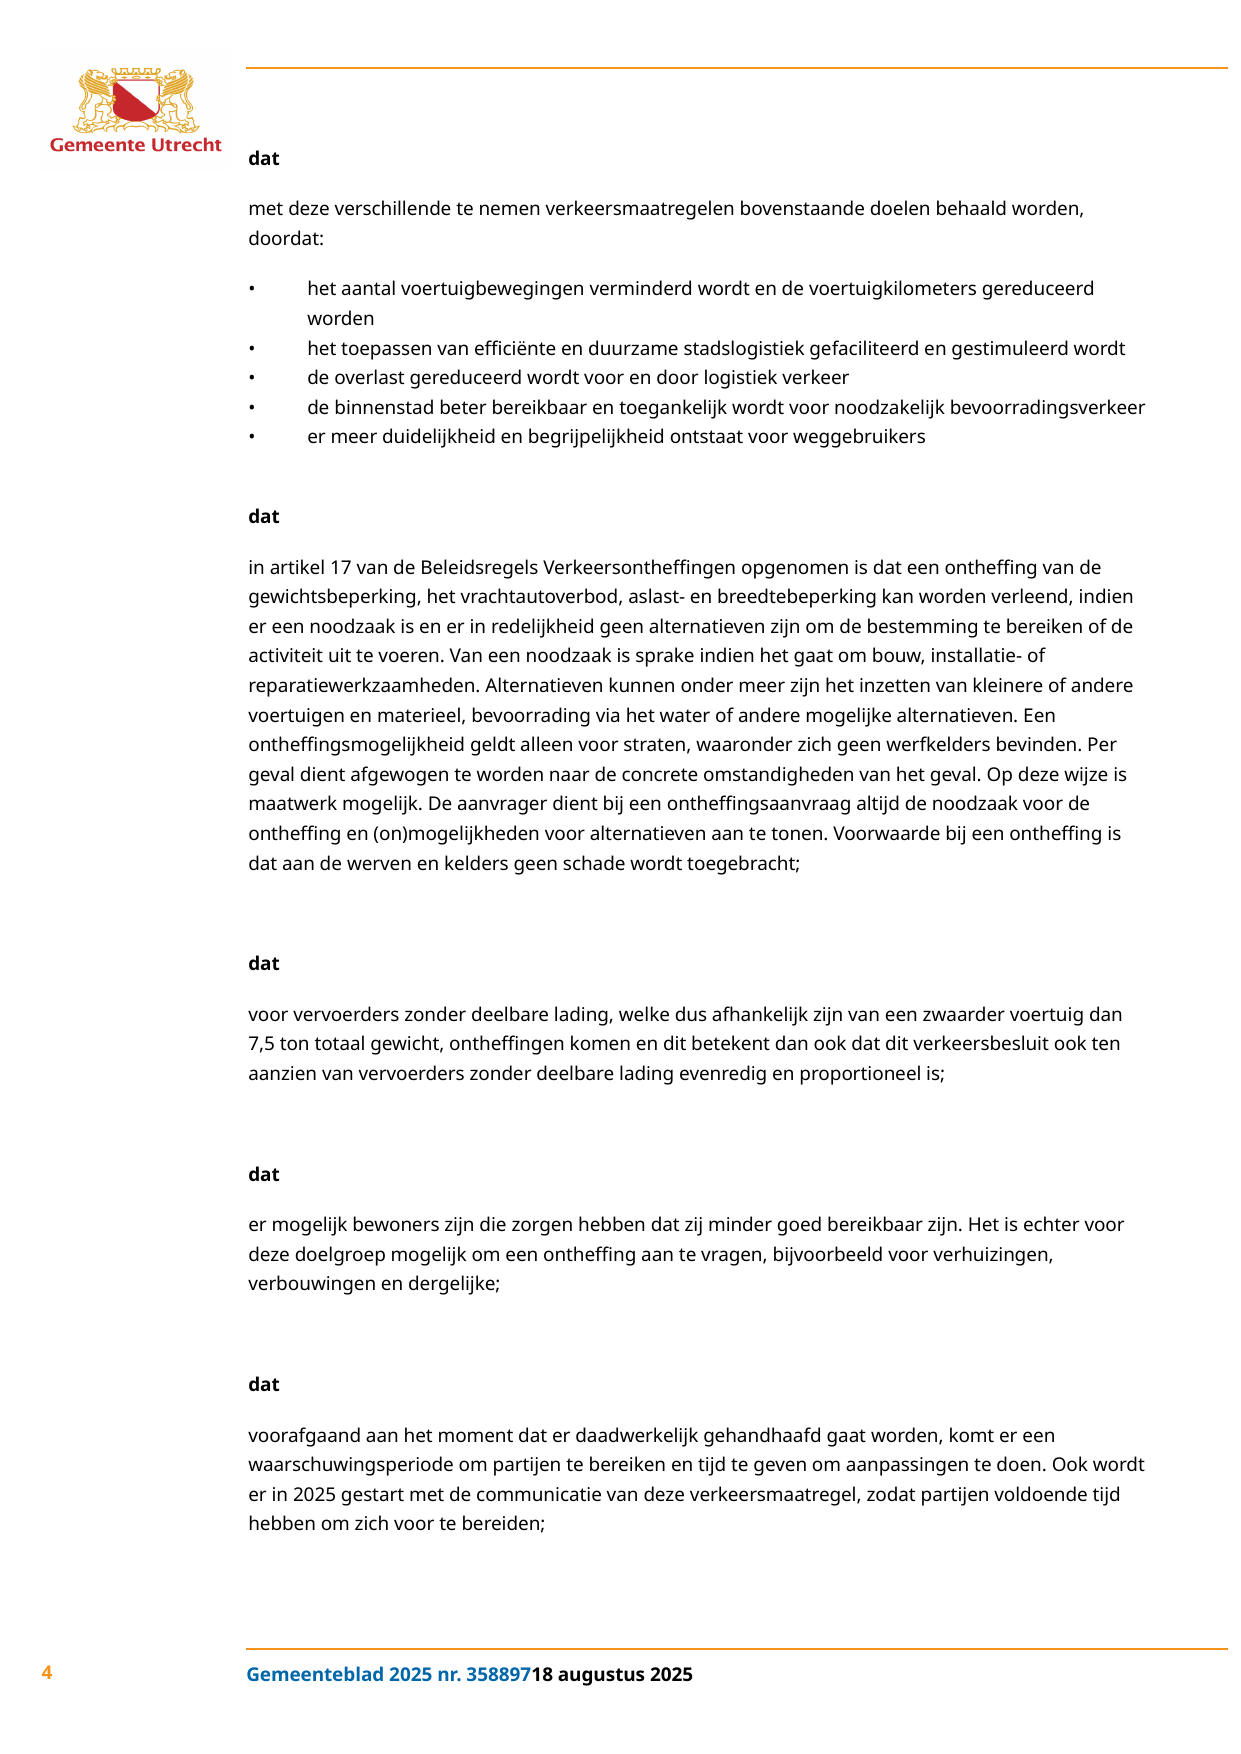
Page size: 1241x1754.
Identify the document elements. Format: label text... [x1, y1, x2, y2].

text er mogelijk bewoners zijn die zorgen hebben dat zij minder goed bereikbaar zijn. Het is echter voor deze doelgroep mogelijk om een ontheffing aan te vragen, bijvoorbeeld voor verhuizingen, verbouwingen en dergelijke; [248, 1211, 1152, 1296]
text dat [248, 145, 1152, 171]
text dat [248, 1371, 1152, 1397]
text voorafgaand aan het moment dat er daadwerkelijk gehandhaafd gaat worden, komt er een waarschuwingsperiode om partijen te bereiken en tijd te geven om aanpassingen te doen. Ook wordt er in 2025 gestart met de communicatie van deze verkeersmaatregel, zodat partijen voldoende tijd hebben om zich voor te bereiden; [248, 1422, 1152, 1536]
list het toepassen van efficiënte en duurzame stadslogistiek gefaciliteerd en gestimuleerd wordt [248, 335, 1152, 361]
picture [41, 47, 231, 172]
text voor vervoerders zonder deelbare lading, welke dus afhankelijk zijn van een zwaarder voertuig dan 7,5 ton totaal gewicht, ontheffingen komen en dit betekent dan ook dat dit verkeersbesluit ook ten aanzien van vervoerders zonder deelbare lading evenredig en proportioneel is; [248, 1001, 1152, 1086]
list er meer duidelijkheid en begrijpelijkheid ontstaat voor weggebruikers [248, 423, 1152, 449]
text dat [248, 1161, 1152, 1187]
text in artikel 17 van de Beleidsregels Verkeersontheffingen opgenomen is dat een ontheffing van de gewichtsbeperking, het vrachtautoverbod, aslast- en breedtebeperking kan worden verleend, indien er een noodzaak is en er in redelijkheid geen alternatieven zijn om de bestemming te bereiken of de activiteit uit te voeren. Van een noodzaak is sprake indien het gaat om bouw, installatie- of reparatiewerkzaamheden. Alternatieven kunnen onder meer zijn het inzetten van kleinere of andere voertuigen en materieel, bevoorrading via het water of andere mogelijke alternatieven. Een ontheffingsmogelijkheid geldt alleen voor straten, waaronder zich geen werfkelders bevinden. Per geval dient afgewogen te worden naar de concrete omstandigheden van het geval. Op deze wijze is maatwerk mogelijk. De aanvrager dient bij een ontheffingsaanvraag altijd de noodzaak voor de ontheffing en (on)mogelijkheden voor alternatieven aan te tonen. Voorwaarde bij een ontheffing is dat aan de werven en kelders geen schade wordt toegebracht; [248, 554, 1152, 876]
list de overlast gereduceerd wordt voor en door logistiek verkeer [248, 364, 1152, 390]
text dat [248, 951, 1152, 976]
text met deze verschillende te nemen verkeersmaatregelen bovenstaande doelen behaald worden, doordat: [248, 196, 1152, 251]
list het aantal voertuigbewegingen verminderd wordt en de voertuigkilometers gereduceerd worden [248, 276, 1152, 331]
text dat [248, 503, 1152, 529]
list de binnenstad beter bereikbaar en toegankelijk wordt voor noodzakelijk bevoorradingsverkeer [248, 394, 1152, 420]
